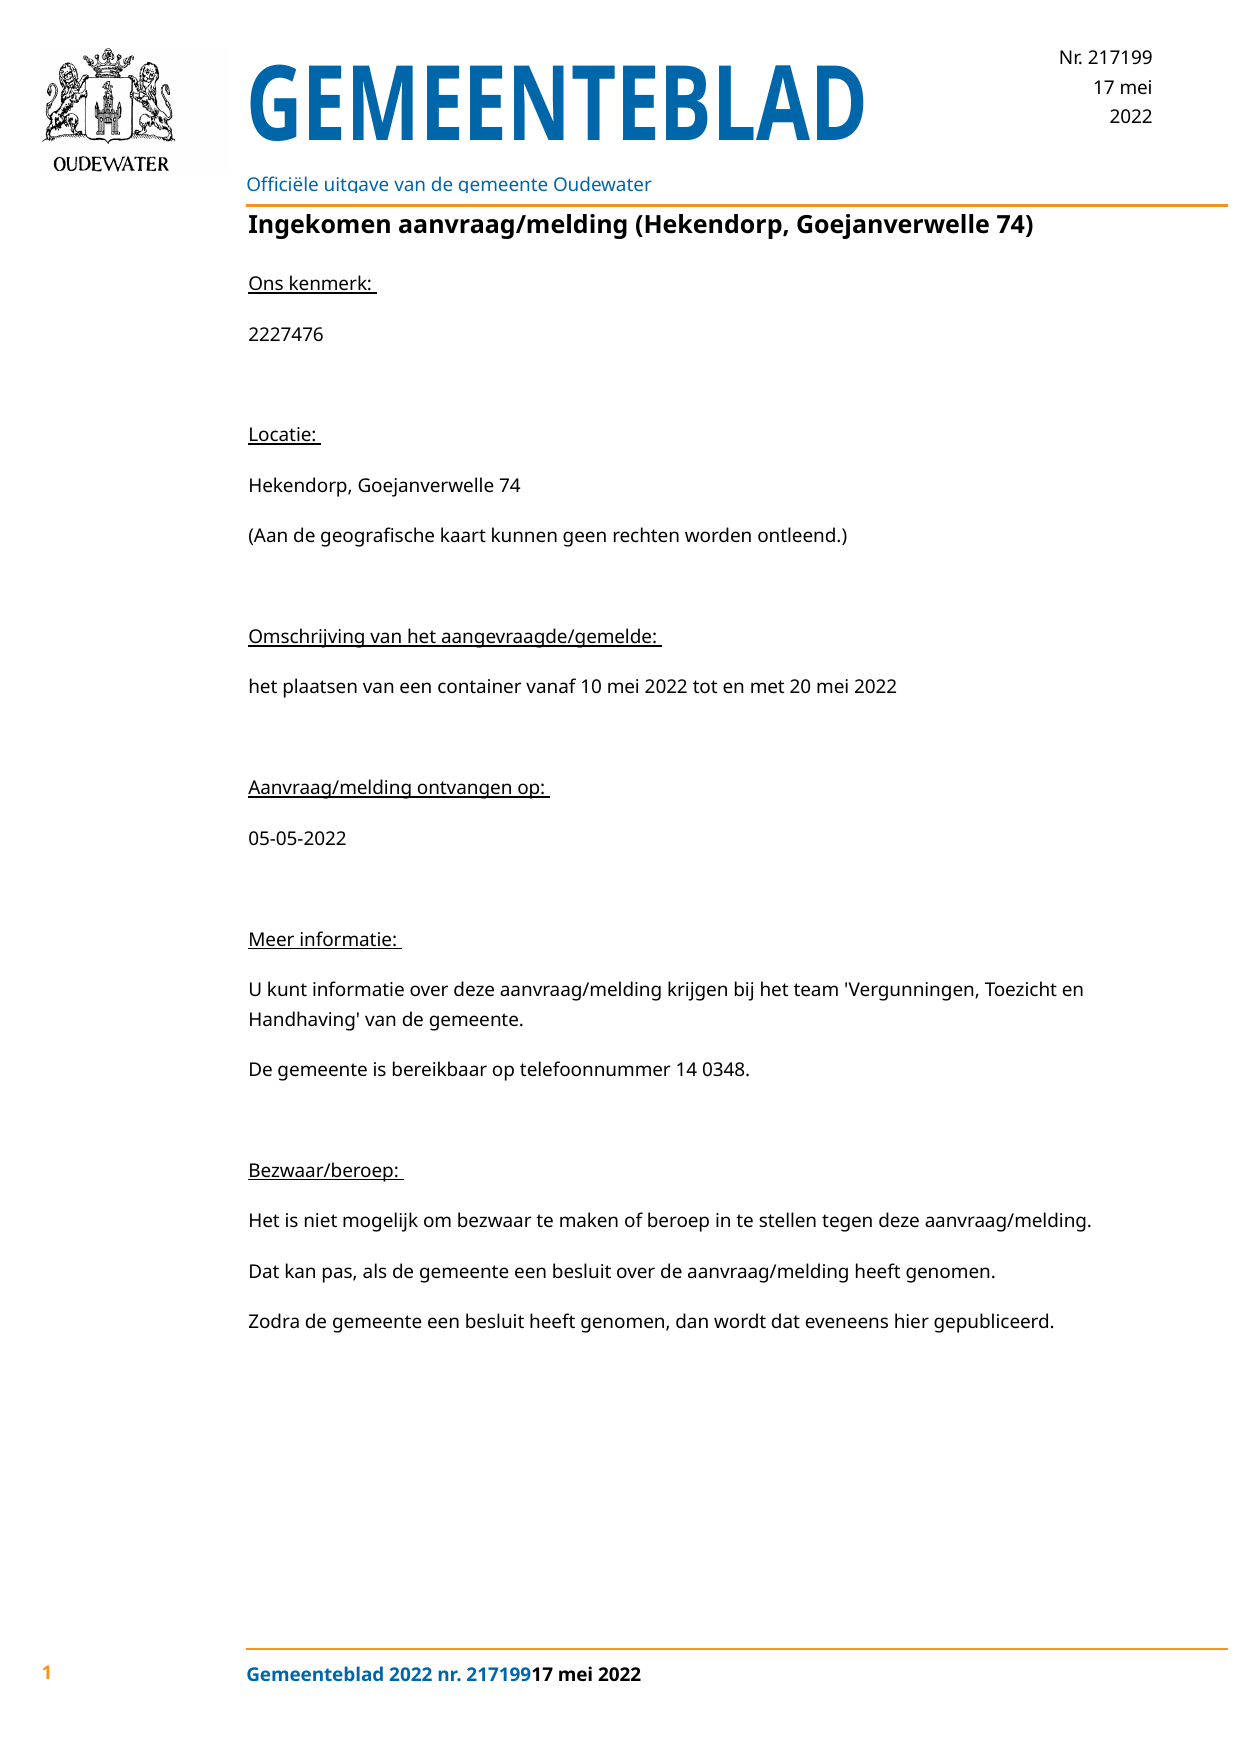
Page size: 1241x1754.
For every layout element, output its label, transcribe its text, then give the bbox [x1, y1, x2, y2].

text Omschrijving van het aangevraagde/gemelde: [248, 623, 1152, 649]
text Aanvraag/melding ontvangen op: [248, 774, 1152, 800]
text Ingekomen aanvraag/melding (Hekendorp, Goejanverwelle 74) [248, 207, 1152, 241]
text Het is niet mogelijk om bezwaar te maken of beroep in te stellen tegen deze aanvraag/melding. [248, 1207, 1152, 1233]
text Dat kan pas, als de gemeente een besluit over de aanvraag/melding heeft genomen. [248, 1258, 1152, 1283]
text Hekendorp, Goejanverwelle 74 [248, 472, 1152, 498]
text 05-05-2022 [248, 825, 1152, 851]
text De gemeente is bereikbaar op telefoonnummer 14 0348. [248, 1056, 1152, 1082]
text Ons kenmerk: [248, 270, 1152, 296]
picture [41, 47, 231, 172]
text 2227476 [248, 321, 1152, 346]
text Locatie: [248, 422, 1152, 447]
text Zodra de gemeente een besluit heeft genomen, dan wordt dat eveneens hier gepubliceerd. [248, 1308, 1152, 1334]
text U kunt informatie over deze aanvraag/melding krijgen bij het team 'Vergunningen, Toezicht en Handhaving' van de gemeente. [248, 976, 1152, 1031]
text Bezwaar/beroep: [248, 1157, 1152, 1183]
text (Aan de geografische kaart kunnen geen rechten worden ontleend.) [248, 522, 1152, 548]
text Meer informatie: [248, 926, 1152, 951]
text het plaatsen van een container vanaf 10 mei 2022 tot en met 20 mei 2022 [248, 674, 1152, 699]
